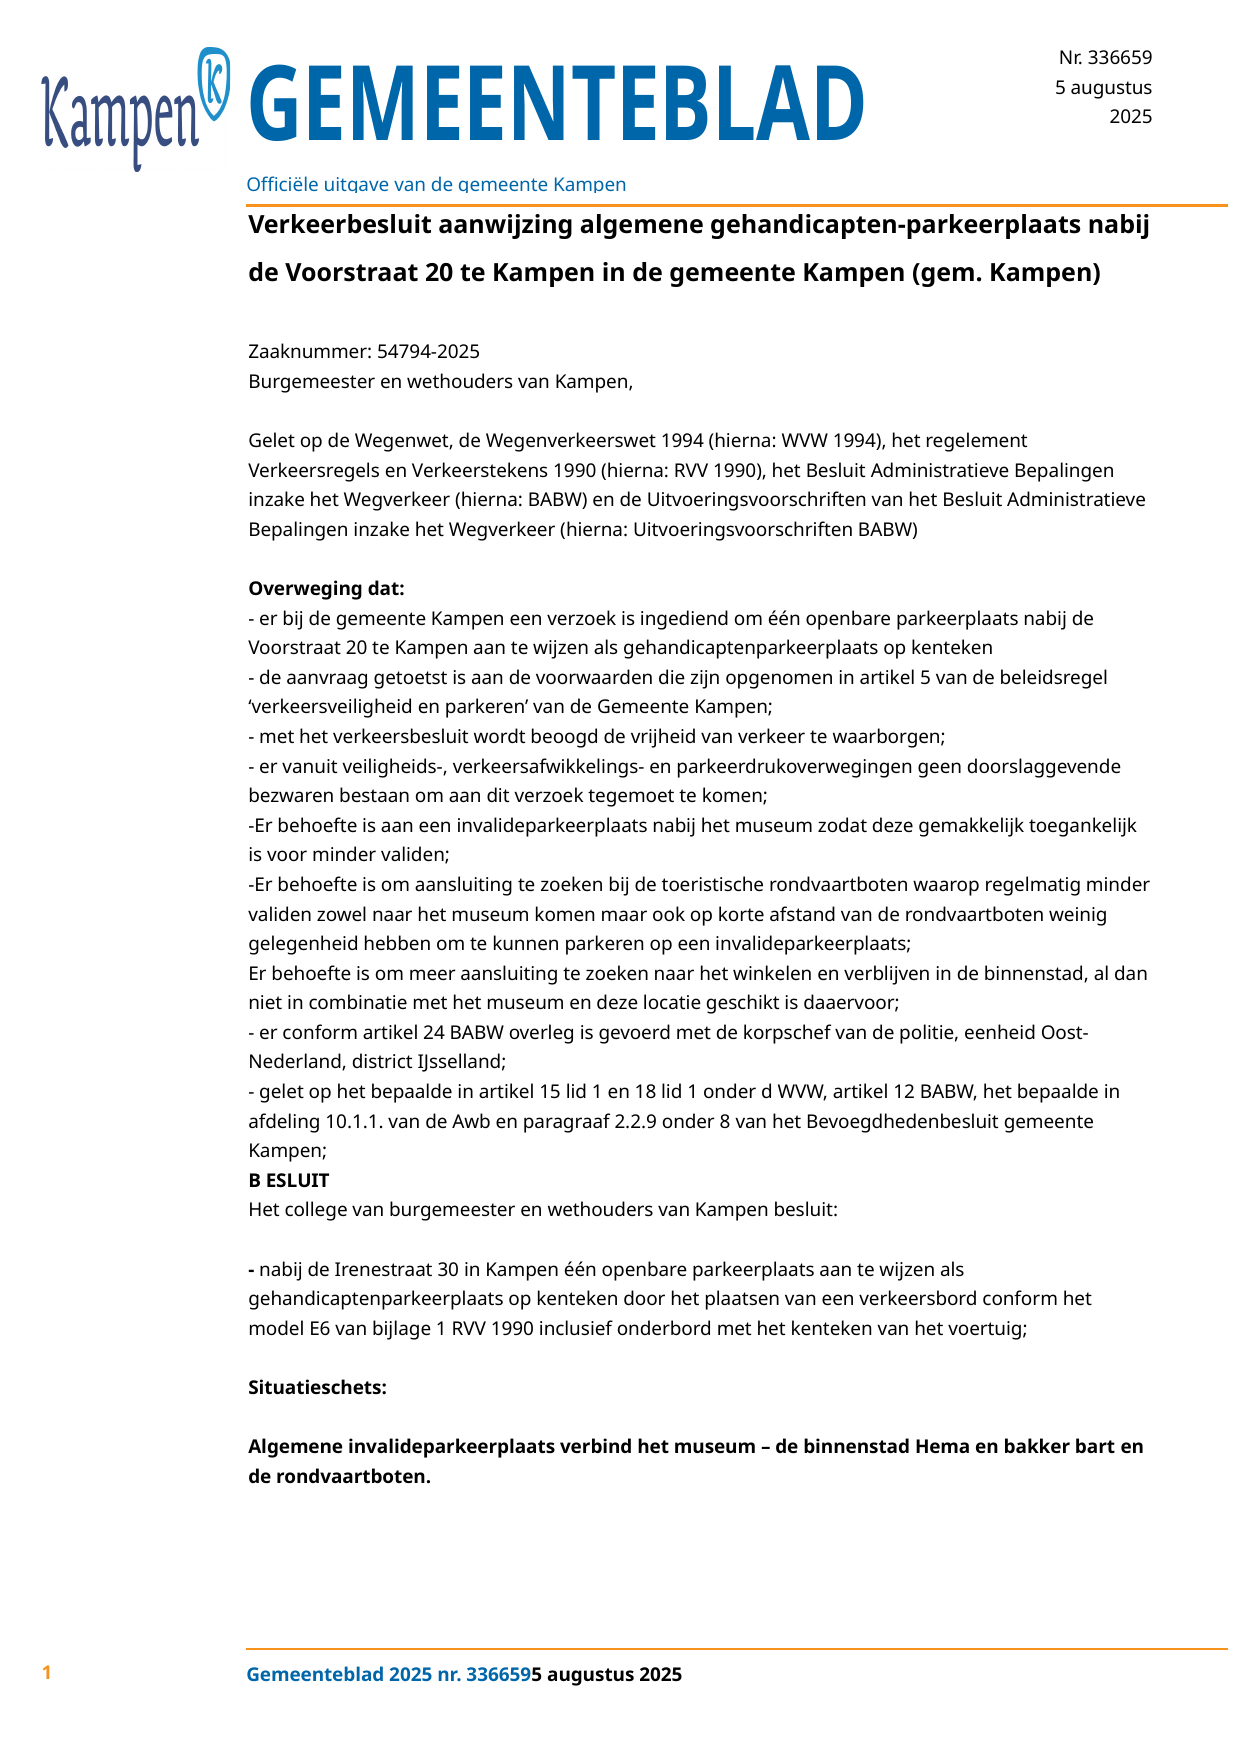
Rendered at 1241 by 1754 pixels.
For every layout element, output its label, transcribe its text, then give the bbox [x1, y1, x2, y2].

text Zaaknummer: 54794-2025 [248, 339, 1152, 364]
text Algemene invalideparkeerplaats verbind het museum – de binnenstad Hema en bakker bart en de rondvaartboten. [248, 1433, 1152, 1488]
text Er behoefte is om meer aansluiting te zoeken naar het winkelen en verblijven in de binnenstad, al dan niet in combinatie met het museum en deze locatie geschikt is daaervoor; [248, 960, 1152, 1015]
text Gelet op de Wegenwet, de Wegenverkeerswet 1994 (hierna: WVW 1994), het regelement Verkeersregels en Verkeerstekens 1990 (hierna: RVV 1990), het Besluit Administratieve Bepalingen inzake het Wegverkeer (hierna: BABW) en de Uitvoeringsvoorschriften van het Besluit Administratieve Bepalingen inzake het Wegverkeer (hierna: Uitvoeringsvoorschriften BABW) [248, 427, 1152, 542]
text -Er behoefte is om aansluiting te zoeken bij de toeristische rondvaartboten waarop regelmatig minder validen zowel naar het museum komen maar ook op korte afstand van de rondvaartboten weinig gelegenheid hebben om te kunnen parkeren op een invalideparkeerplaats; [248, 871, 1152, 956]
text Situatieschets: [248, 1374, 1152, 1400]
text - er vanuit veiligheids-, verkeersafwikkelings- en parkeerdrukoverwegingen geen doorslaggevende bezwaren bestaan om aan dit verzoek tegemoet te komen; [248, 753, 1152, 808]
text - er conform artikel 24 BABW overleg is gevoerd met de korpschef van de politie, eenheid Oost-Nederland, district IJsselland; [248, 1019, 1152, 1074]
text - nabij de Irenestraat 30 in Kampen één openbare parkeerplaats aan te wijzen als gehandicaptenparkeerplaats op kenteken door het plaatsen van een verkeersbord conform het model E6 van bijlage 1 RVV 1990 inclusief onderbord met het kenteken van het voertuig; [248, 1256, 1152, 1341]
text Overweging dat: [248, 575, 1152, 601]
text -Er behoefte is aan een invalideparkeerplaats nabij het museum zodat deze gemakkelijk toegankelijk is voor minder validen; [248, 812, 1152, 867]
text B ESLUIT [248, 1167, 1152, 1193]
picture [41, 47, 231, 172]
text Verkeerbesluit aanwijzing algemene gehandicapten-parkeerplaats nabij de Voorstraat 20 te Kampen in de gemeente Kampen (gem. Kampen) [248, 207, 1152, 288]
text - de aanvraag getoetst is aan de voorwaarden die zijn opgenomen in artikel 5 van de beleidsregel ‘verkeersveiligheid en parkeren’ van de Gemeente Kampen; [248, 664, 1152, 719]
text Het college van burgemeester en wethouders van Kampen besluit: [248, 1197, 1152, 1222]
text - met het verkeersbesluit wordt beoogd de vrijheid van verkeer te waarborgen; [248, 723, 1152, 749]
text - er bij de gemeente Kampen een verzoek is ingediend om één openbare parkeerplaats nabij de Voorstraat 20 te Kampen aan te wijzen als gehandicaptenparkeerplaats op kenteken [248, 605, 1152, 660]
text - gelet op het bepaalde in artikel 15 lid 1 en 18 lid 1 onder d WVW, artikel 12 BABW, het bepaalde in afdeling 10.1.1. van de Awb en paragraaf 2.2.9 onder 8 van het Bevoegdhedenbesluit gemeente Kampen; [248, 1078, 1152, 1163]
text Burgemeester en wethouders van Kampen, [248, 368, 1152, 394]
